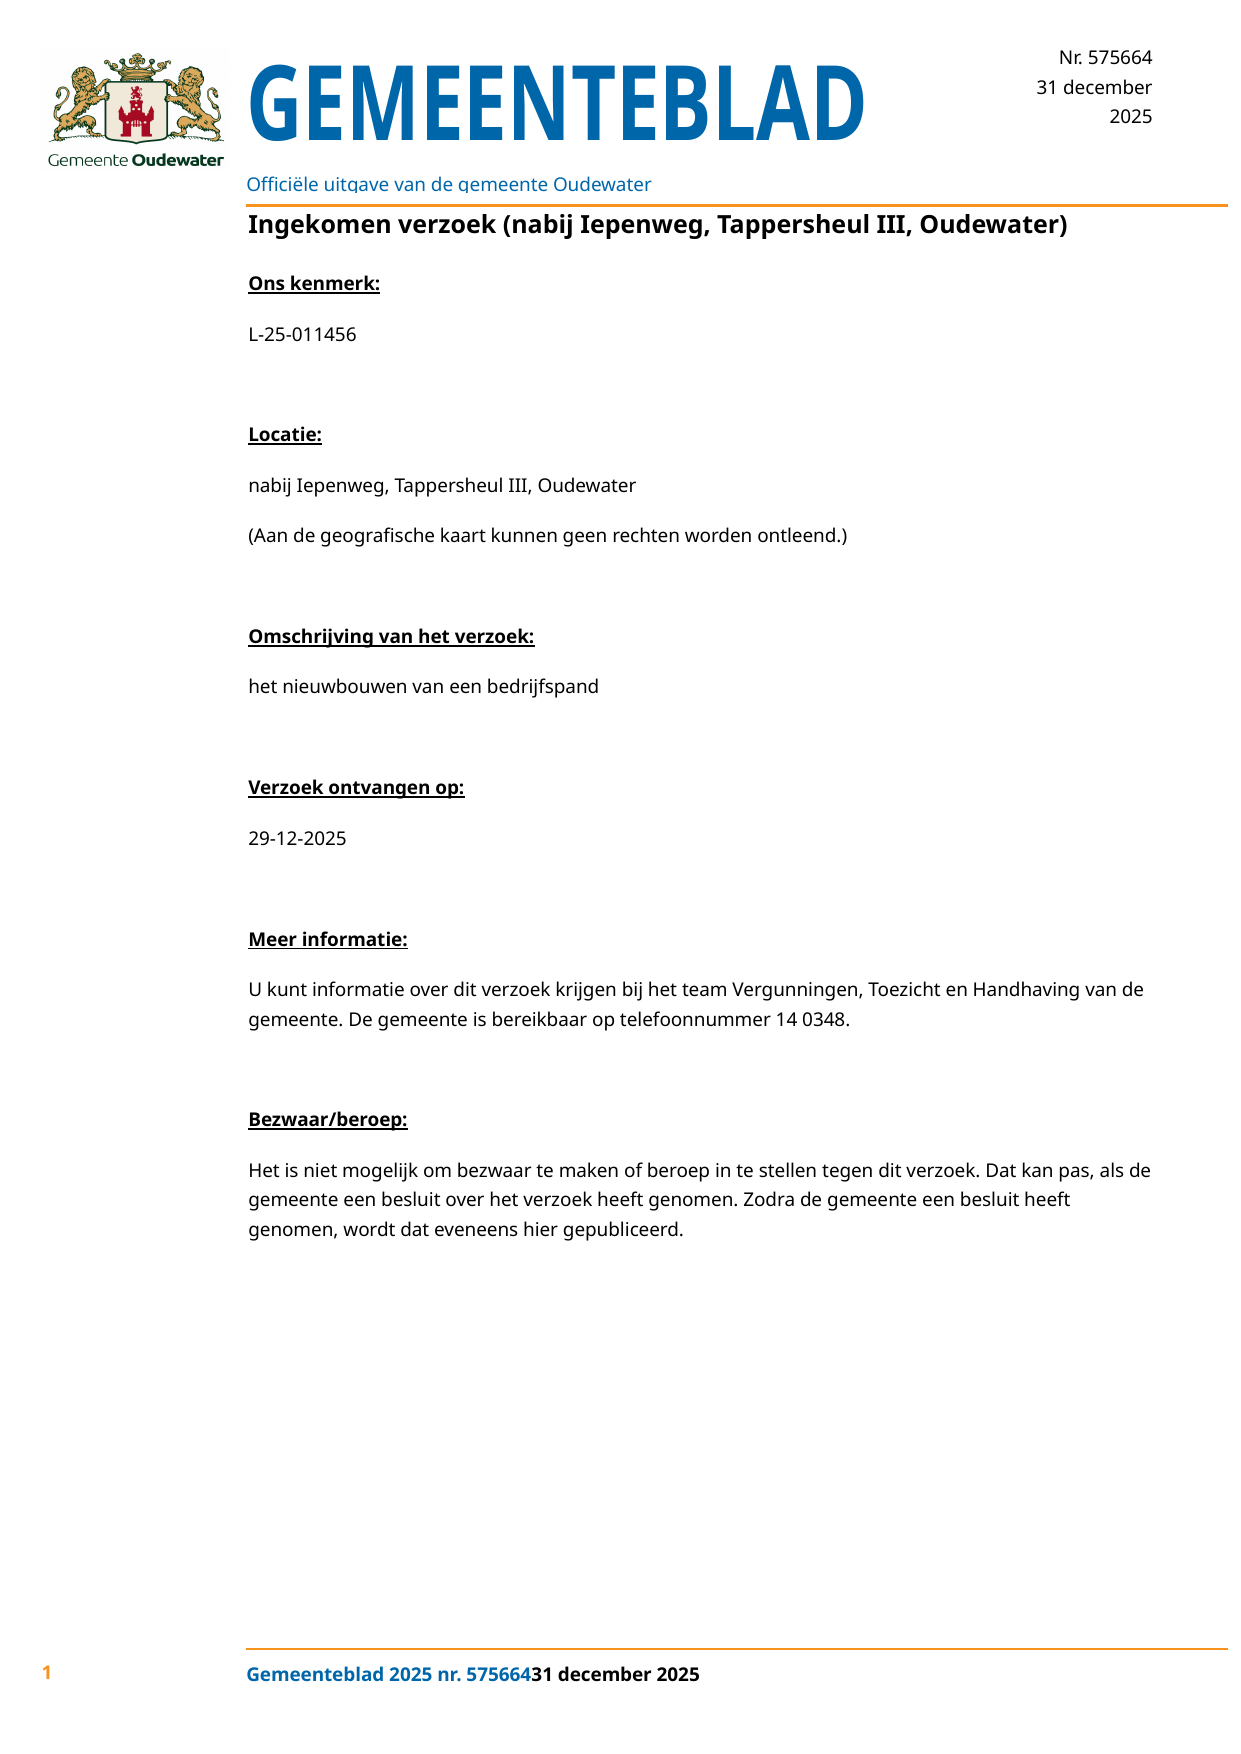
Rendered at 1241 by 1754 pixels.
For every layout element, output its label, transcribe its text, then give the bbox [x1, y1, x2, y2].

text (Aan de geografische kaart kunnen geen rechten worden ontleend.) [248, 522, 1152, 548]
text Omschrijving van het verzoek: [248, 623, 1152, 649]
text 29-12-2025 [248, 825, 1152, 851]
picture [41, 47, 231, 172]
text Verzoek ontvangen op: [248, 774, 1152, 800]
text Ons kenmerk: [248, 270, 1152, 296]
text Bezwaar/beroep: [248, 1107, 1152, 1132]
text Het is niet mogelijk om bezwaar te maken of beroep in te stellen tegen dit verzoek. Dat kan pas, als de gemeente een besluit over het verzoek heeft genomen. Zodra de gemeente een besluit heeft genomen, wordt dat eveneens hier gepubliceerd. [248, 1157, 1152, 1242]
text L-25-011456 [248, 321, 1152, 346]
text nabij Iepenweg, Tappersheul III, Oudewater [248, 472, 1152, 498]
text Ingekomen verzoek (nabij Iepenweg, Tappersheul III, Oudewater) [248, 207, 1152, 241]
text U kunt informatie over dit verzoek krijgen bij het team Vergunningen, Toezicht en Handhaving van de gemeente. De gemeente is bereikbaar op telefoonnummer 14 0348. [248, 976, 1152, 1031]
text Locatie: [248, 422, 1152, 447]
text het nieuwbouwen van een bedrijfspand [248, 674, 1152, 699]
text Meer informatie: [248, 926, 1152, 951]
